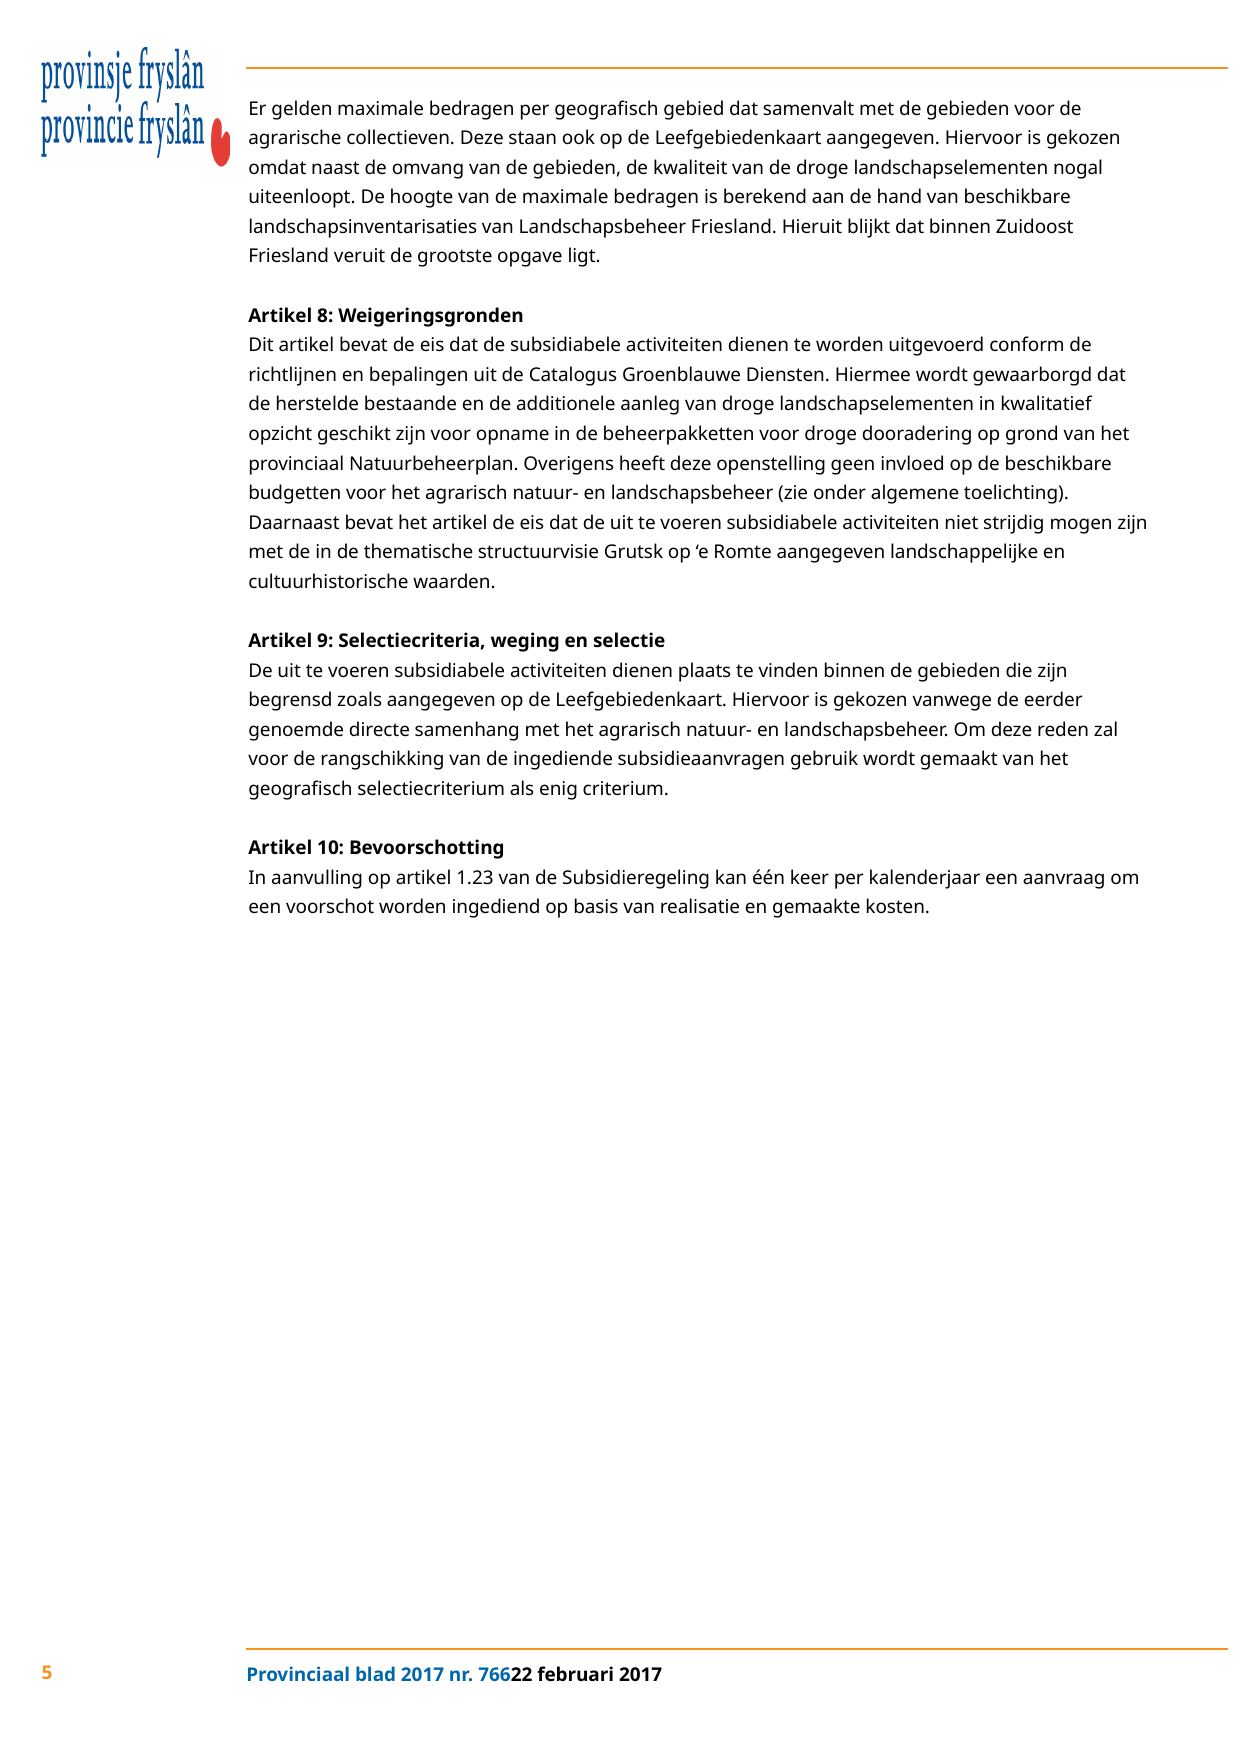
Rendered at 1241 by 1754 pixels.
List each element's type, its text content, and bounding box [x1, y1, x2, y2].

text Artikel 10: Bevoorschotting [248, 834, 1152, 860]
text Daarnaast bevat het artikel de eis dat de uit te voeren subsidiabele activiteiten niet strijdig mogen zijn met de in de thematische structuurvisie Grutsk op ‘e Romte aangegeven landschappelijke en cultuurhistorische waarden. [248, 509, 1152, 594]
text Er gelden maximale bedragen per geografisch gebied dat samenvalt met de gebieden voor de agrarische collectieven. Deze staan ook op de Leefgebiedenkaart aangegeven. Hiervoor is gekozen omdat naast de omvang van de gebieden, de kwaliteit van de droge landschapselementen nogal uiteenloopt. De hoogte van de maximale bedragen is berekend aan de hand van beschikbare landschapsinventarisaties van Landschapsbeheer Friesland. Hieruit blijkt dat binnen Zuidoost Friesland veruit de grootste opgave ligt. [248, 95, 1152, 268]
picture [41, 47, 231, 172]
text Dit artikel bevat de eis dat de subsidiabele activiteiten dienen te worden uitgevoerd conform de richtlijnen en bepalingen uit de Catalogus Groenblauwe Diensten. Hiermee wordt gewaarborgd dat de herstelde bestaande en de additionele aanleg van droge landschapselementen in kwalitatief opzicht geschikt zijn voor opname in de beheerpakketten voor droge dooradering op grond van het provinciaal Natuurbeheerplan. Overigens heeft deze openstelling geen invloed op de beschikbare budgetten voor het agrarisch natuur- en landschapsbeheer (zie onder algemene toelichting). [248, 331, 1152, 505]
text In aanvulling op artikel 1.23 van de Subsidieregeling kan één keer per kalenderjaar een aanvraag om een voorschot worden ingediend op basis van realisatie en gemaakte kosten. [248, 864, 1152, 919]
text De uit te voeren subsidiabele activiteiten dienen plaats te vinden binnen de gebieden die zijn begrensd zoals aangegeven op de Leefgebiedenkaart. Hiervoor is gekozen vanwege de eerder genoemde directe samenhang met het agrarisch natuur- en landschapsbeheer. Om deze reden zal voor de rangschikking van de ingediende subsidieaanvragen gebruik wordt gemaakt van het geografisch selectiecriterium als enig criterium. [248, 657, 1152, 801]
text Artikel 9: Selectiecriteria, weging en selectie [248, 627, 1152, 653]
text Artikel 8: Weigeringsgronden [248, 302, 1152, 328]
